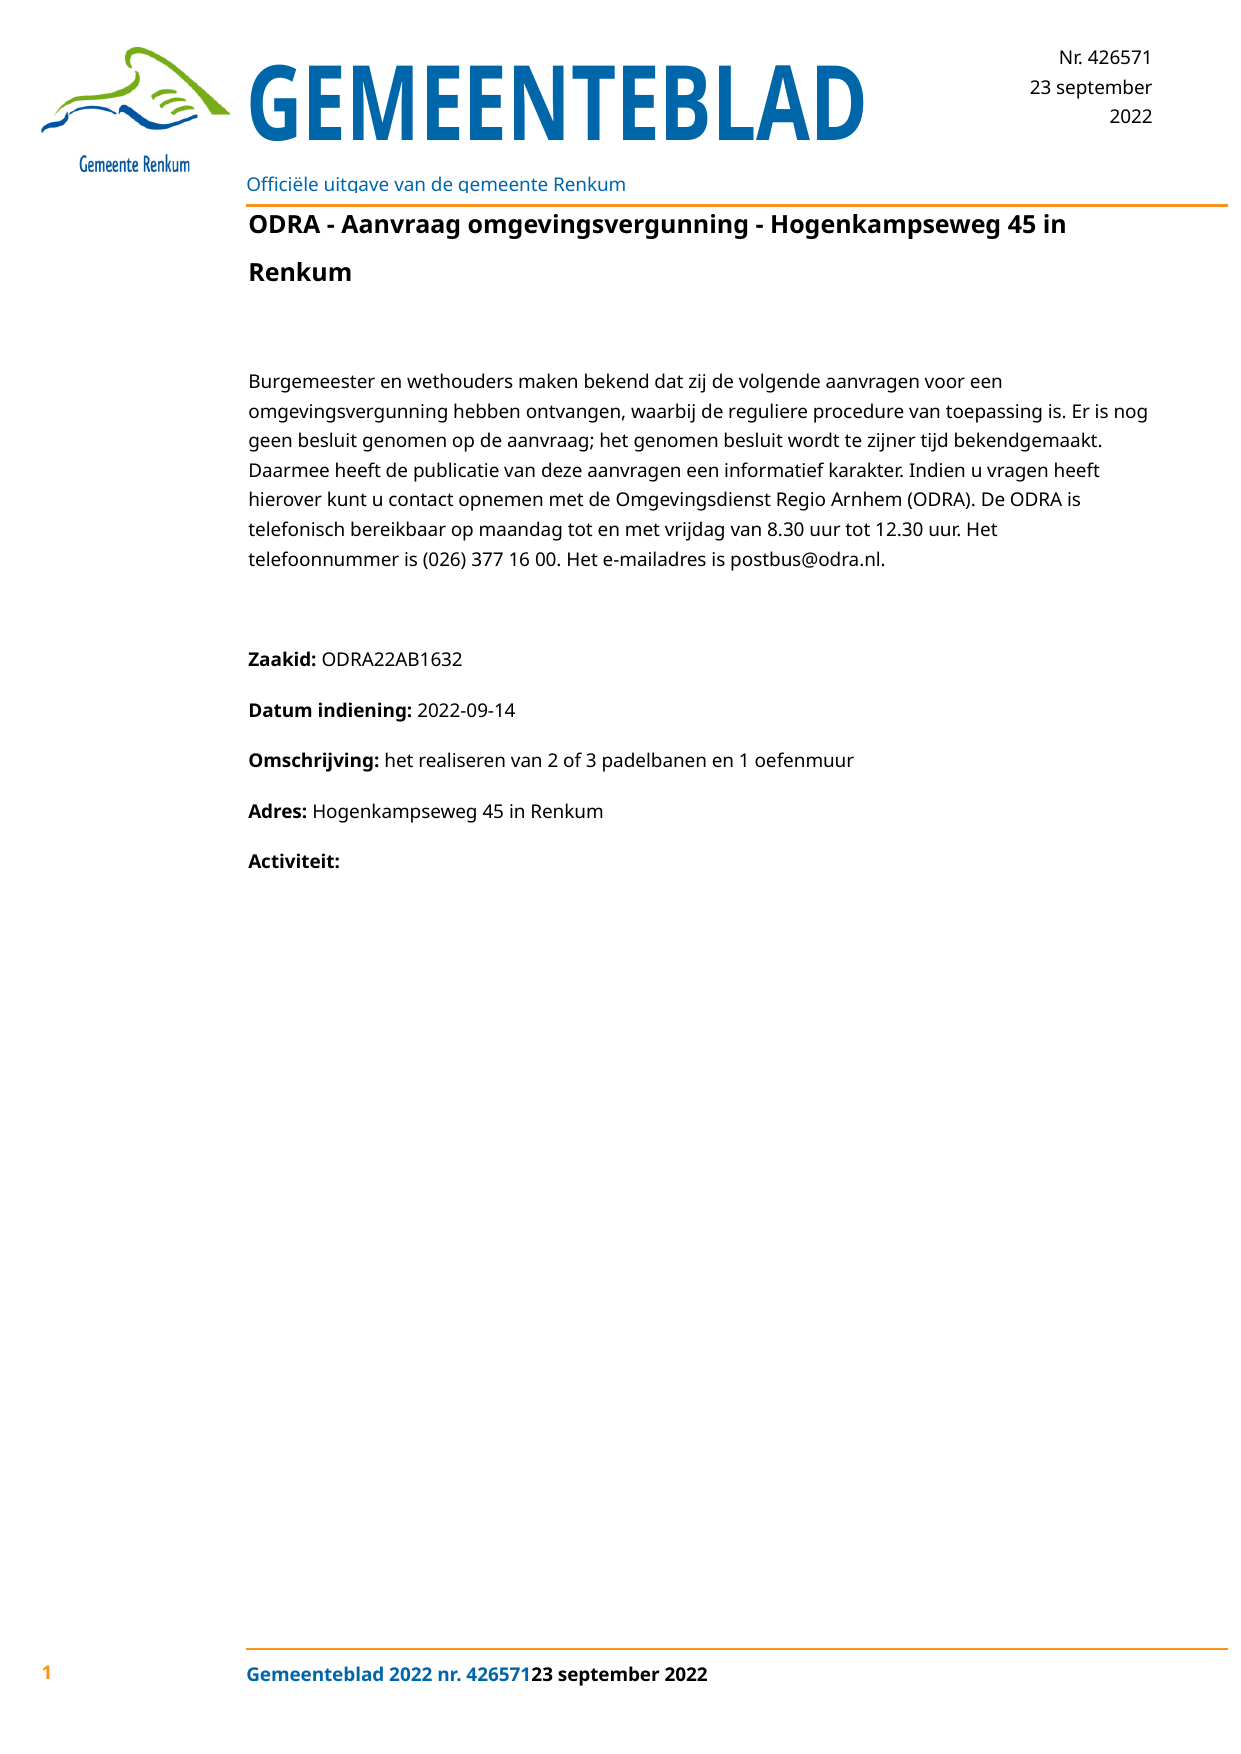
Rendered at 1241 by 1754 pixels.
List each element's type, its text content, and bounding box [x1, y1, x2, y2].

text Omschrijving: het realiseren van 2 of 3 padelbanen en 1 oefenmuur [248, 747, 1152, 773]
text Burgemeester en wethouders maken bekend dat zij de volgende aanvragen voor een omgevingsvergunning hebben ontvangen, waarbij de reguliere procedure van toepassing is. Er is nog geen besluit genomen op de aanvraag; het genomen besluit wordt te zijner tijd bekendgemaakt. Daarmee heeft de publicatie van deze aanvragen een informatief karakter. Indien u vragen heeft hierover kunt u contact opnemen met de Omgevingsdienst Regio Arnhem (ODRA). De ODRA is telefonisch bereikbaar op maandag tot en met vrijdag van 8.30 uur tot 12.30 uur. Het telefoonnummer is (026) 377 16 00. Het e-mailadres is postbus@odra.nl. [248, 368, 1152, 572]
text Datum indiening: 2022-09-14 [248, 697, 1152, 723]
text Adres: Hogenkampseweg 45 in Renkum [248, 798, 1152, 824]
picture [41, 47, 231, 172]
text Activiteit: [248, 848, 1152, 874]
text Zaakid: ODRA22AB1632 [248, 647, 1152, 672]
text ODRA - Aanvraag omgevingsvergunning - Hogenkampseweg 45 in Renkum [248, 207, 1152, 288]
